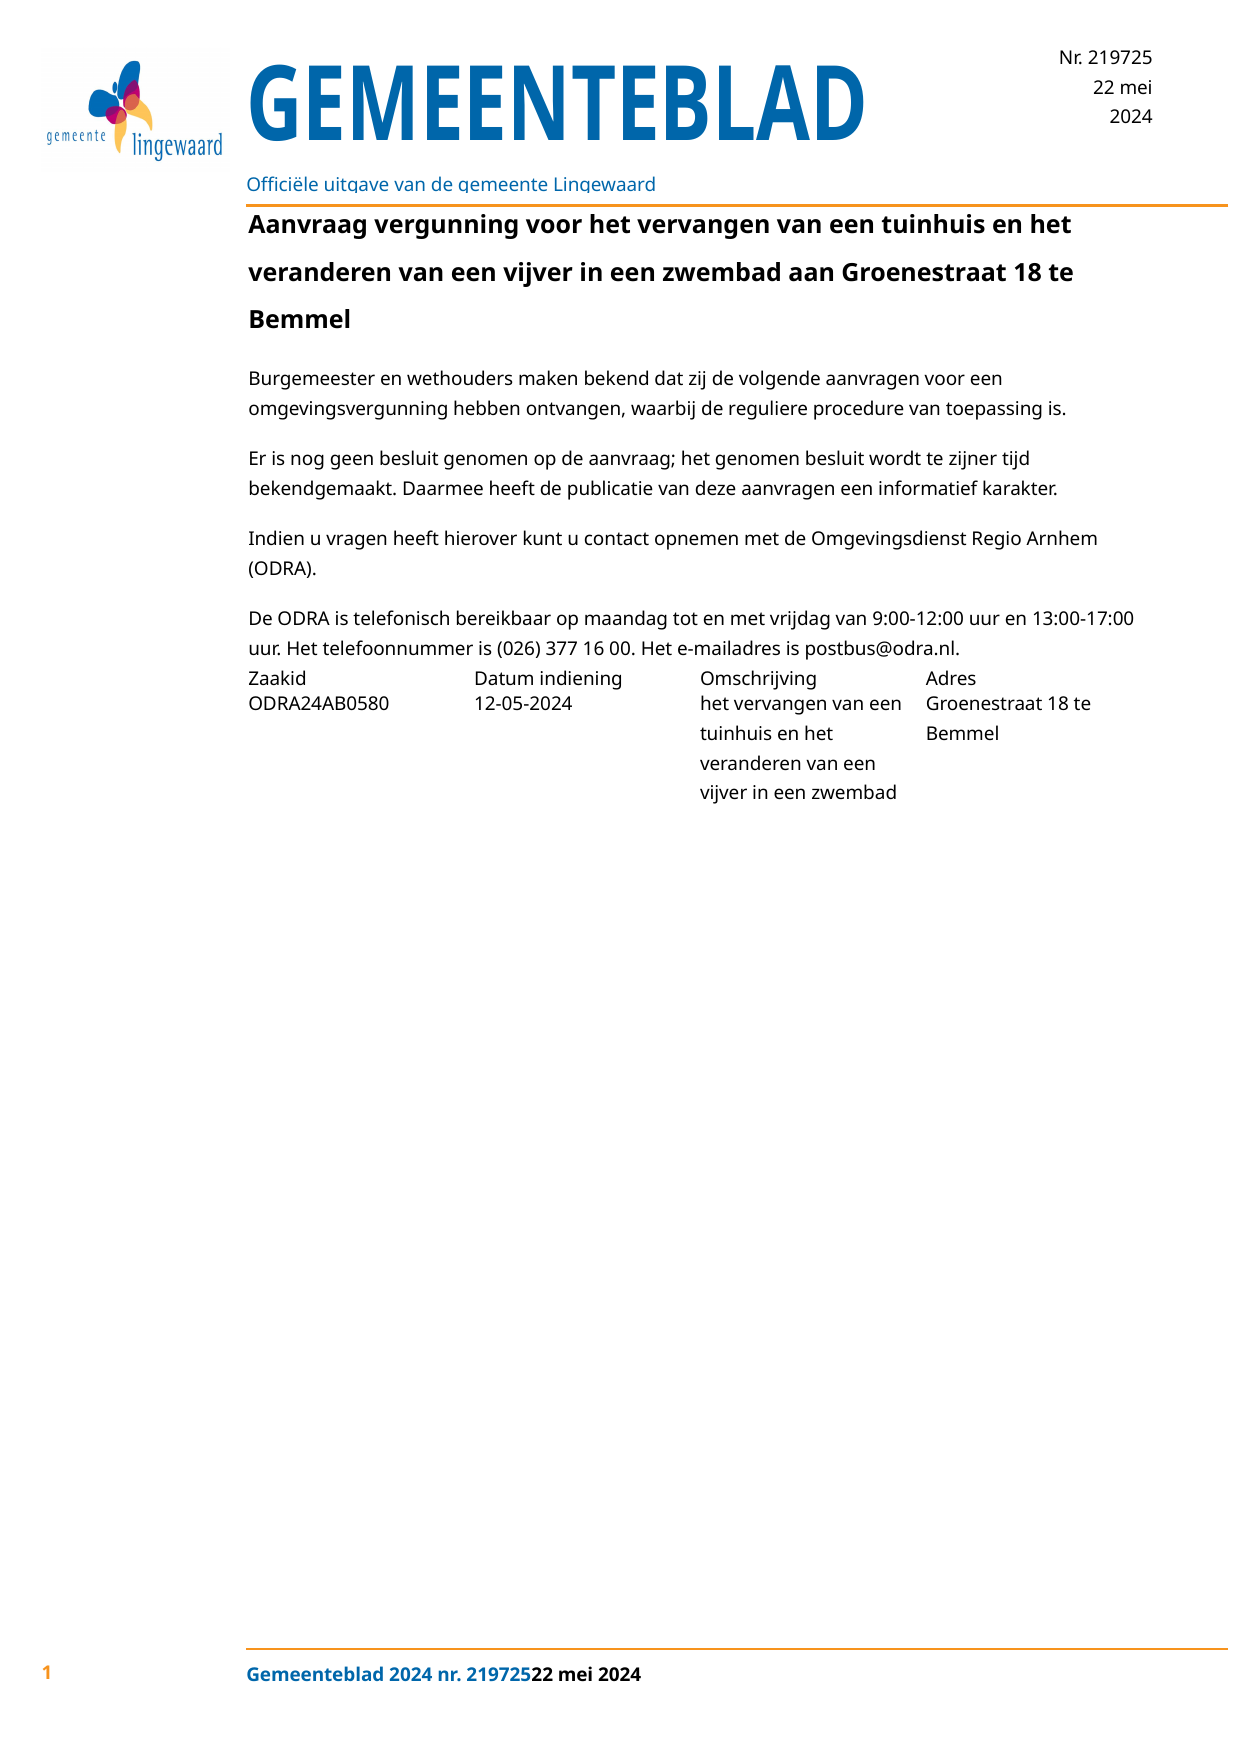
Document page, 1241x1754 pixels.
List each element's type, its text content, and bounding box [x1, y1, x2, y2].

picture [41, 47, 231, 172]
text Er is nog geen besluit genomen op de aanvraag; het genomen besluit wordt te zijner tijd bekendgemaakt. Daarmee heeft de publicatie van deze aanvragen een informatief karakter. [248, 446, 1152, 501]
table_header Adres [926, 665, 1152, 691]
text Burgemeester en wethouders maken bekend dat zij de volgende aanvragen voor een omgevingsvergunning hebben ontvangen, waarbij de reguliere procedure van toepassing is. [248, 366, 1152, 421]
table_header Omschrijving [700, 665, 926, 691]
text Indien u vragen heeft hierover kunt u contact opnemen met de Omgevingsdienst Regio Arnhem (ODRA). [248, 526, 1152, 581]
table_header Datum indiening [474, 665, 700, 691]
table_header Zaakid [248, 665, 474, 691]
table_cell 12-05-2024 [474, 691, 700, 805]
table_cell Groenestraat 18 te Bemmel [926, 691, 1152, 805]
table_cell ODRA24AB0580 [248, 691, 474, 805]
text Aanvraag vergunning voor het vervangen van een tuinhuis en het veranderen van een vijver in een zwembad aan Groenestraat 18 te Bemmel [248, 207, 1152, 336]
text De ODRA is telefonisch bereikbaar op maandag tot en met vrijdag van 9:00-12:00 uur en 13:00-17:00 uur. Het telefoonnummer is (026) 377 16 00. Het e-mailadres is postbus@odra.nl. [248, 606, 1152, 661]
table_cell het vervangen van een tuinhuis en het veranderen van een vijver in een zwembad [700, 691, 926, 805]
